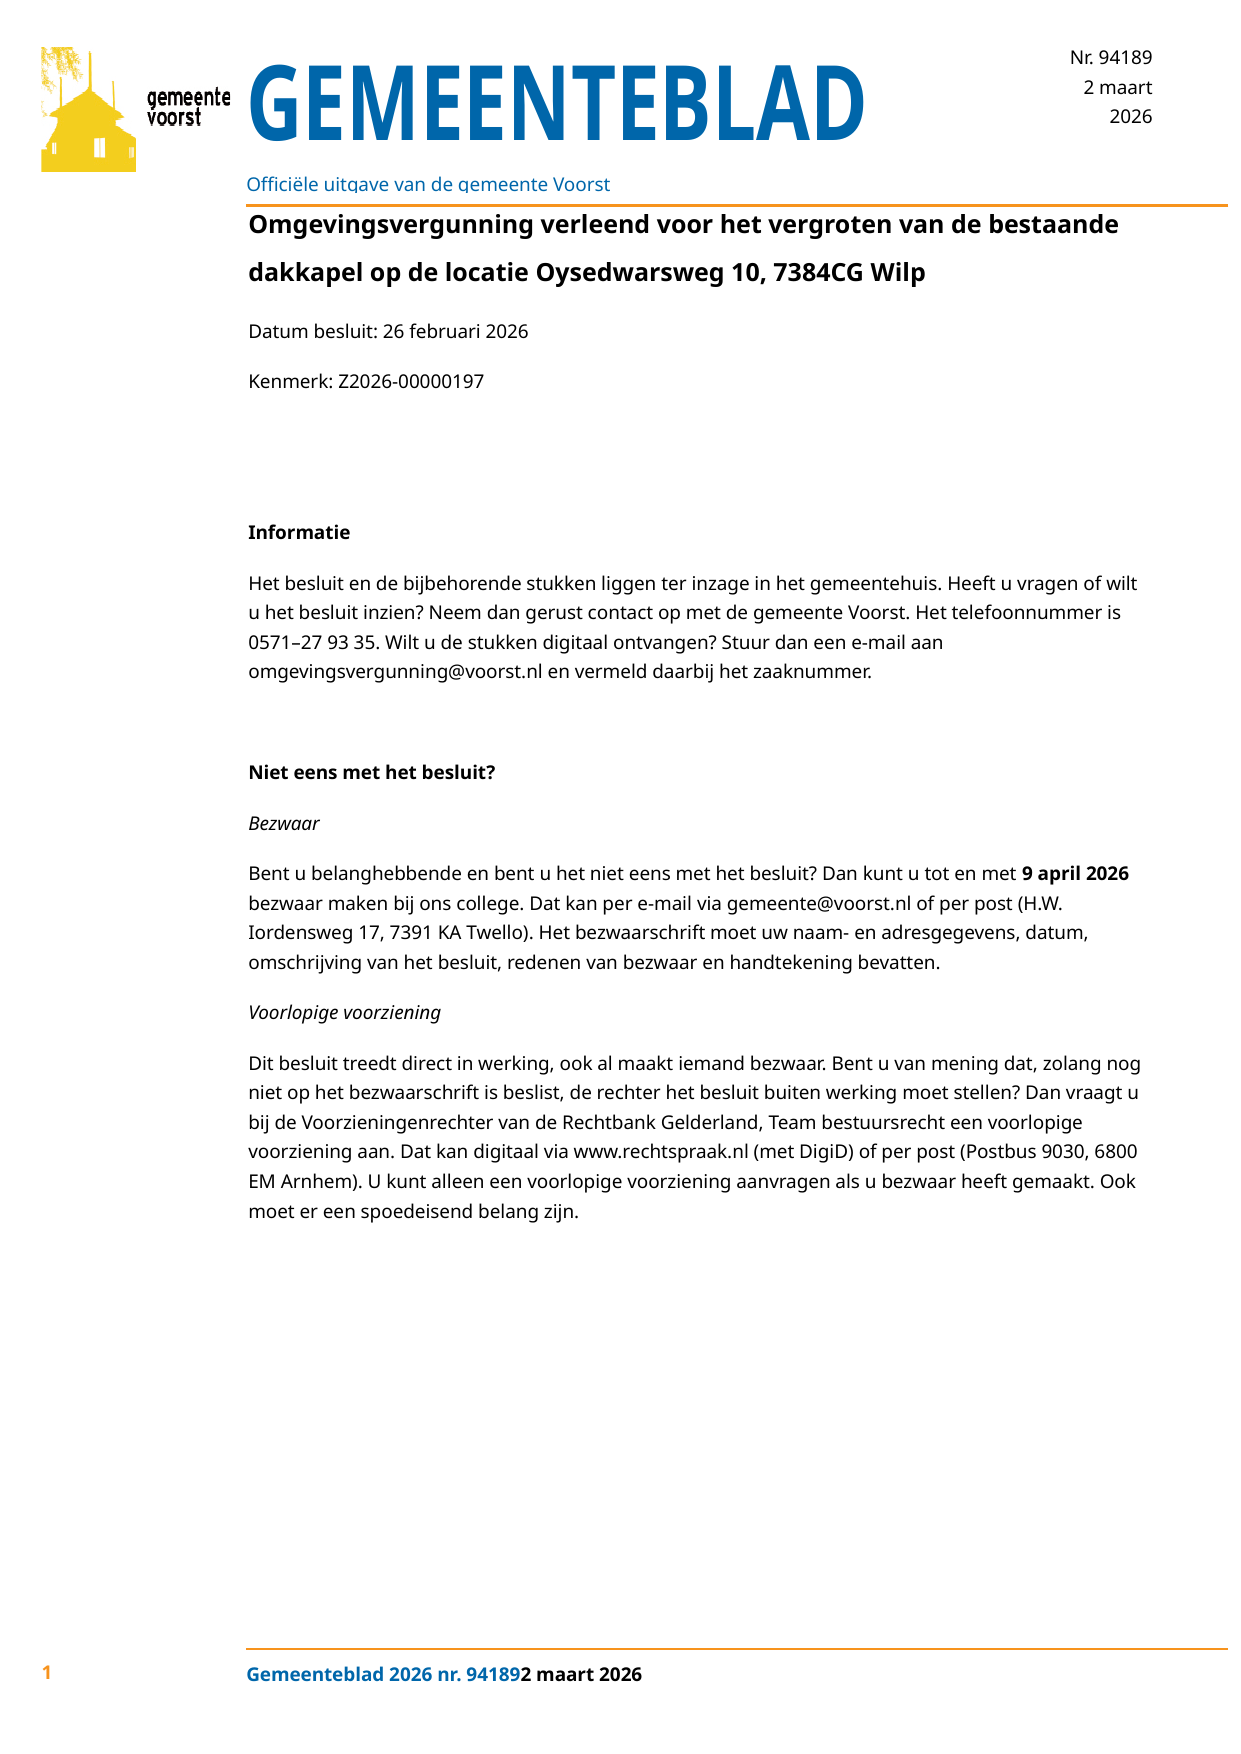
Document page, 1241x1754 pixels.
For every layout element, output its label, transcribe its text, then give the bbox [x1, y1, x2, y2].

text Bezwaar [248, 810, 1152, 836]
text Bent u belanghebbende en bent u het niet eens met het besluit? Dan kunt u tot en met 9 april 2026 bezwaar maken bij ons college. Dat kan per e-mail via gemeente@voorst.nl of per post (H.W. Iordensweg 17, 7391 KA Twello). Het bezwaarschrift moet uw naam- en adresgegevens, datum, omschrijving van het besluit, redenen van bezwaar en handtekening bevatten. [248, 860, 1152, 975]
text Dit besluit treedt direct in werking, ook al maakt iemand bezwaar. Bent u van mening dat, zolang nog niet op het bezwaarschrift is beslist, de rechter het besluit buiten werking moet stellen? Dan vraagt u bij de Voorzieningenrechter van de Rechtbank Gelderland, Team bestuursrecht een voorlopige voorziening aan. Dat kan digitaal via www.rechtspraak.nl (met DigiD) of per post (Postbus 9030, 6800 EM Arnhem). U kunt alleen een voorlopige voorziening aanvragen als u bezwaar heeft gemaakt. Ook moet er een spoedeisend belang zijn. [248, 1050, 1152, 1224]
picture [41, 47, 231, 172]
text Kenmerk: Z2026-00000197 [248, 368, 1152, 394]
text Niet eens met het besluit? [248, 759, 1152, 785]
text Het besluit en de bijbehorende stukken liggen ter inzage in het gemeentehuis. Heeft u vragen of wilt u het besluit inzien? Neem dan gerust contact op met de gemeente Voorst. Het telefoonnummer is 0571–27 93 35. Wilt u de stukken digitaal ontvangen? Stuur dan een e-mail aan omgevingsvergunning@voorst.nl en vermeld daarbij het zaaknummer. [248, 570, 1152, 684]
text Voorlopige voorziening [248, 999, 1152, 1025]
text Datum besluit: 26 februari 2026 [248, 318, 1152, 344]
text Omgevingsvergunning verleend voor het vergroten van de bestaande dakkapel op de locatie Oysedwarsweg 10, 7384CG Wilp [248, 207, 1152, 288]
text Informatie [248, 519, 1152, 545]
